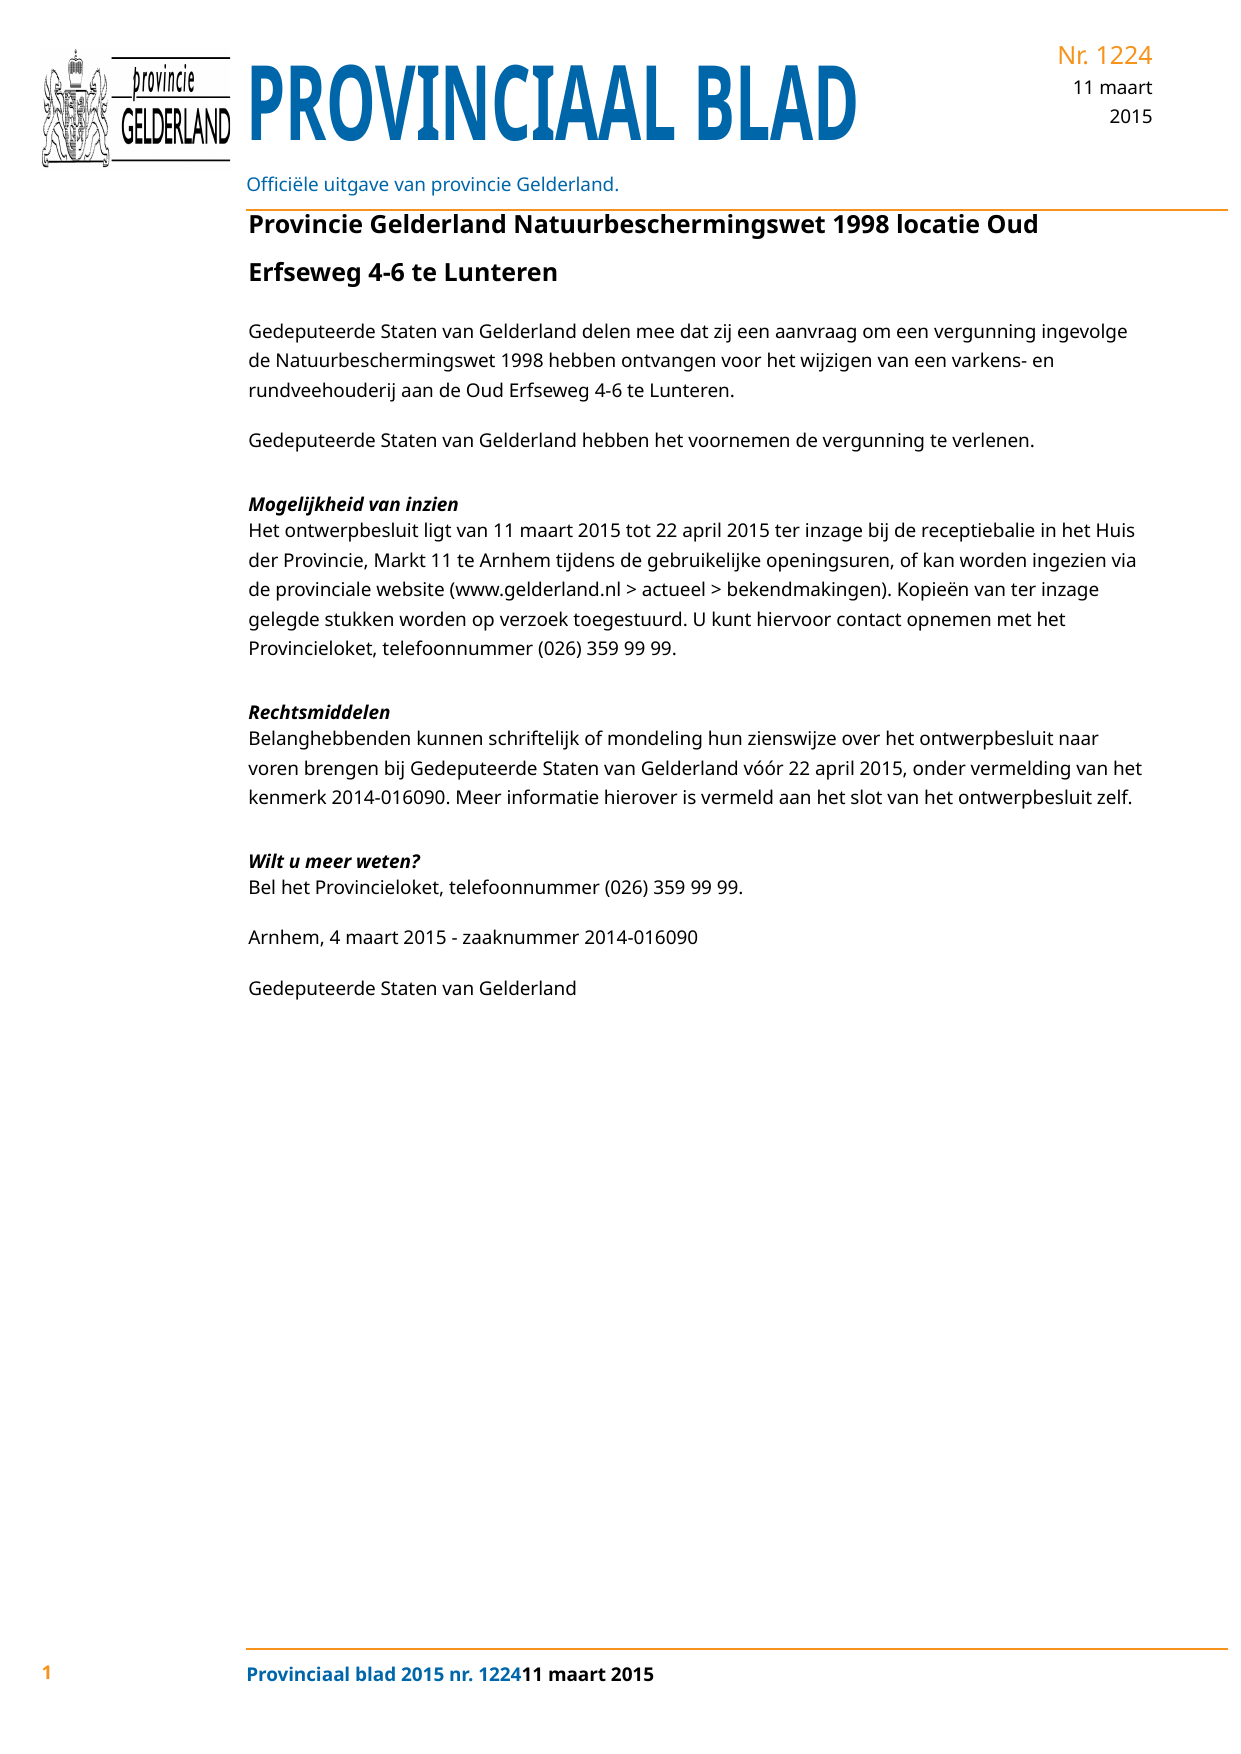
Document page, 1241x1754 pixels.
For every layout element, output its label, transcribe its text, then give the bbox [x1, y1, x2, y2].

text Mogelijkheid van inzien [248, 491, 1152, 517]
text Arnhem, 4 maart 2015 - zaaknummer 2014-016090 [248, 924, 1152, 950]
text Gedeputeerde Staten van Gelderland [248, 975, 1152, 1001]
picture [41, 47, 231, 172]
text Provincie Gelderland Natuurbeschermingswet 1998 locatie Oud Erfseweg 4-6 te Lunteren [248, 211, 1152, 288]
text Het ontwerpbesluit ligt van 11 maart 2015 tot 22 april 2015 ter inzage bij de receptiebalie in het Huis der Provincie, Markt 11 te Arnhem tijdens de gebruikelijke openingsuren, of kan worden ingezien via de provinciale website (www.gelderland.nl > actueel > bekendmakingen). Kopieën van ter inzage gelegde stukken worden op verzoek toegestuurd. U kunt hiervoor contact opnemen met het Provincieloket, telefoonnummer (026) 359 99 99. [248, 517, 1152, 661]
text Gedeputeerde Staten van Gelderland delen mee dat zij een aanvraag om een vergunning ingevolge de Natuurbeschermingswet 1998 hebben ontvangen voor het wijzigen van een varkens- en rundveehouderij aan de Oud Erfseweg 4-6 te Lunteren. [248, 318, 1152, 403]
text Belanghebbenden kunnen schriftelijk of mondeling hun zienswijze over het ontwerpbesluit naar voren brengen bij Gedeputeerde Staten van Gelderland vóór 22 april 2015, onder vermelding van het kenmerk 2014-016090. Meer informatie hierover is vermeld aan het slot van het ontwerpbesluit zelf. [248, 725, 1152, 810]
text Gedeputeerde Staten van Gelderland hebben het voornemen de vergunning te verlenen. [248, 427, 1152, 453]
text Bel het Provincieloket, telefoonnummer (026) 359 99 99. [248, 874, 1152, 900]
text Wilt u meer weten? [248, 848, 1152, 874]
text Rechtsmiddelen [248, 699, 1152, 725]
